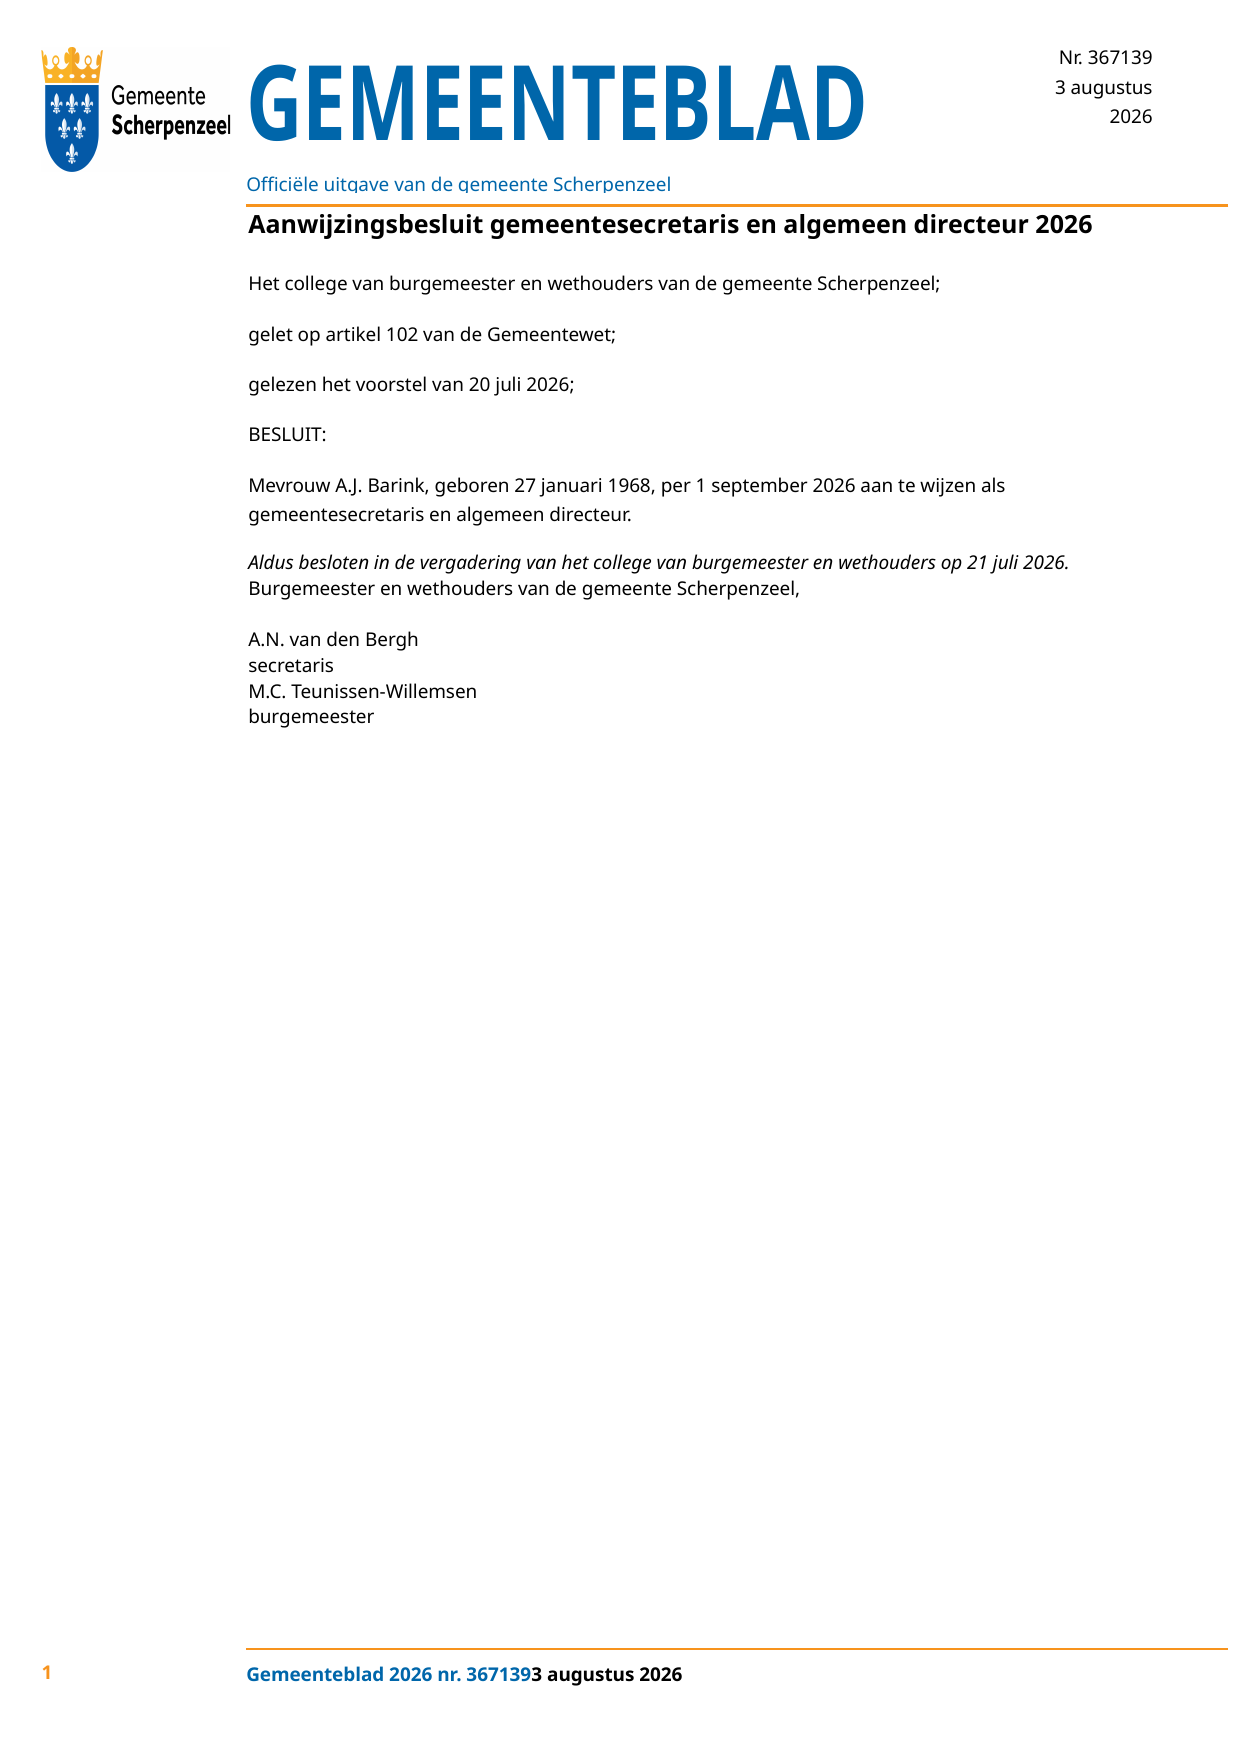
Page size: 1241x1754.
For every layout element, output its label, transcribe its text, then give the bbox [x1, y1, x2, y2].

picture [41, 47, 231, 172]
text gelet op artikel 102 van de Gemeentewet; [248, 321, 1152, 346]
text M.C. Teunissen-Willemsen [248, 678, 1152, 704]
text Aanwijzingsbesluit gemeentesecretaris en algemeen directeur 2026 [248, 207, 1152, 241]
text burgemeester [248, 704, 1152, 729]
text A.N. van den Bergh [248, 627, 1152, 652]
text Burgemeester en wethouders van de gemeente Scherpenzeel, [248, 575, 1152, 601]
text gelezen het voorstel van 20 juli 2026; [248, 371, 1152, 397]
text Aldus besloten in de vergadering van het college van burgemeester en wethouders op 21 juli 2026. [248, 549, 1152, 575]
text Mevrouw A.J. Barink, geboren 27 januari 1968, per 1 september 2026 aan te wijzen als gemeentesecretaris en algemeen directeur. [248, 472, 1152, 527]
text Het college van burgemeester en wethouders van de gemeente Scherpenzeel; [248, 270, 1152, 296]
text secretaris [248, 652, 1152, 678]
text BESLUIT: [248, 422, 1152, 447]
